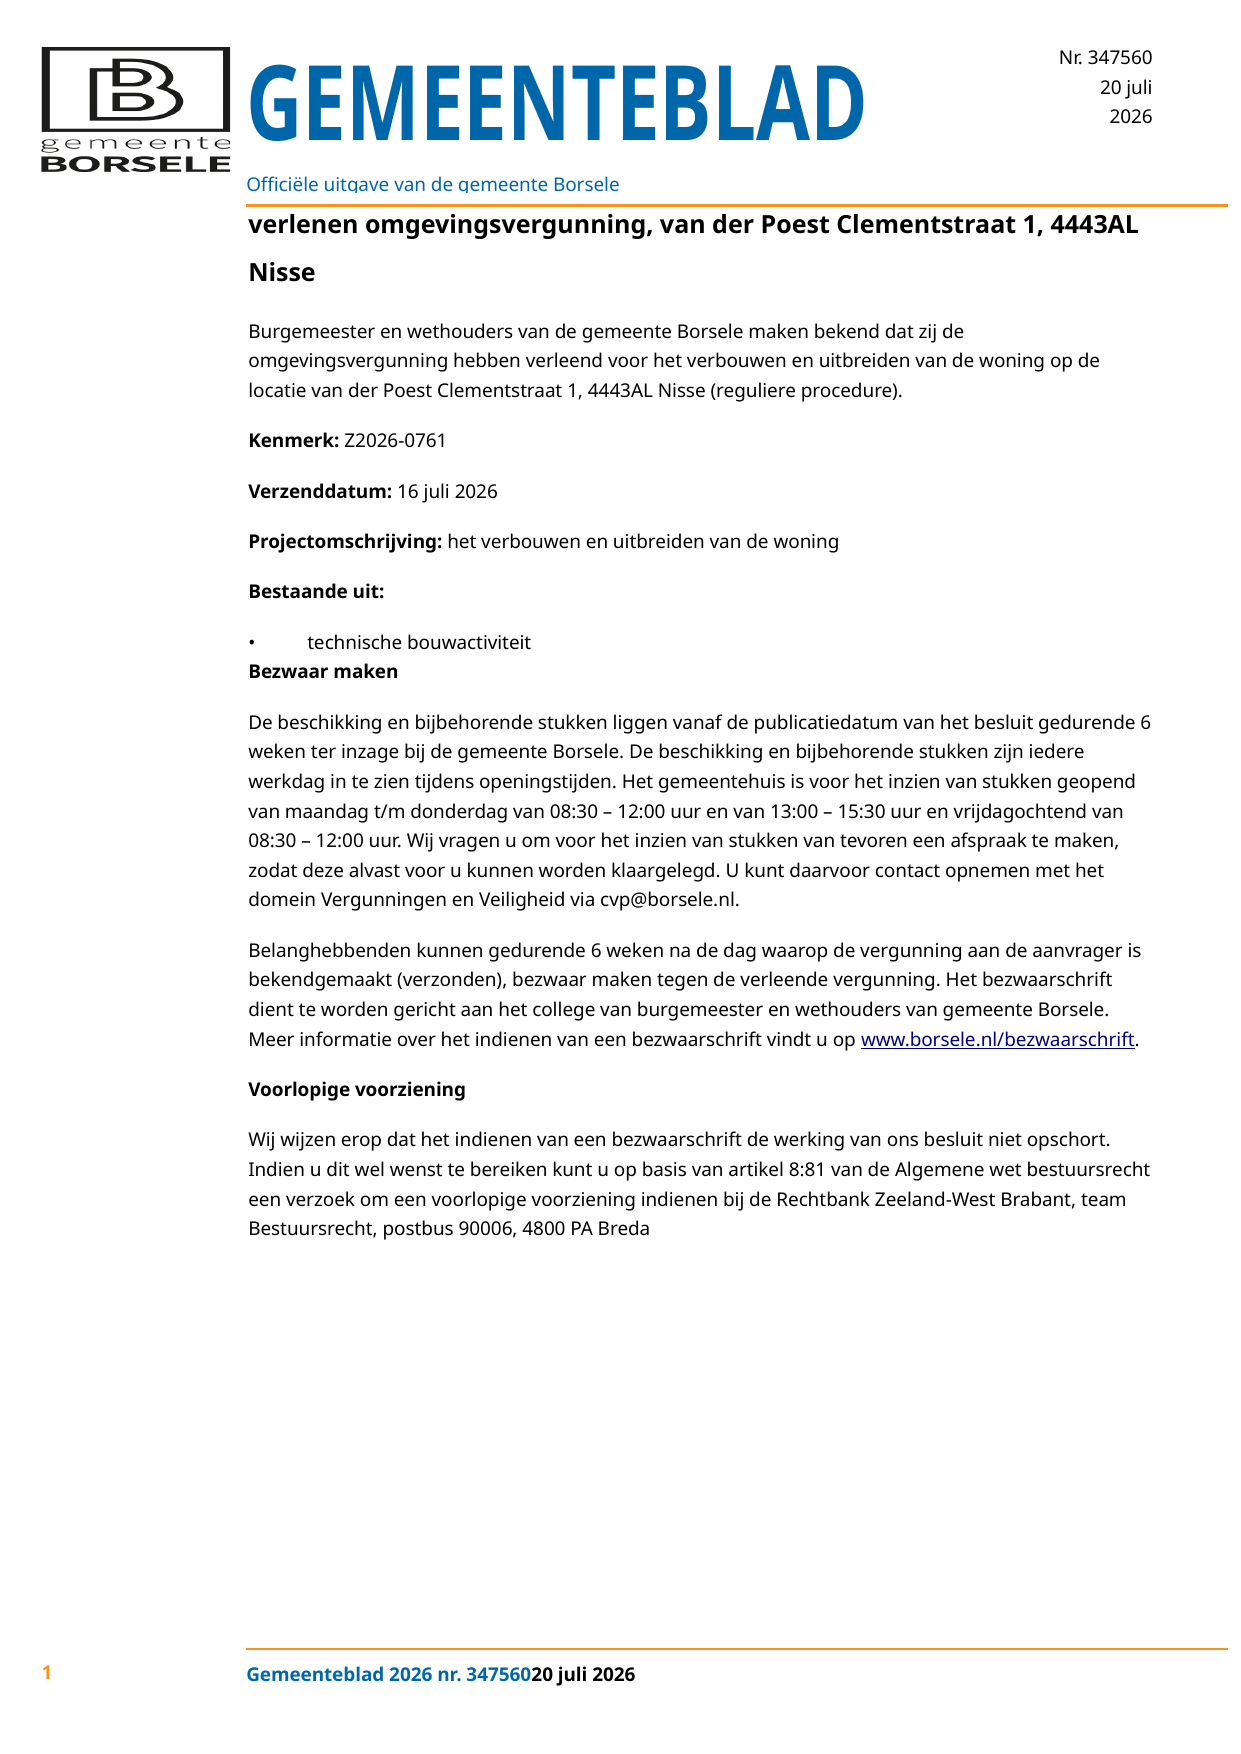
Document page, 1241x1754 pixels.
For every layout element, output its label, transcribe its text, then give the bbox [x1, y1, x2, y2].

text De beschikking en bijbehorende stukken liggen vanaf de publicatiedatum van het besluit gedurende 6 weken ter inzage bij de gemeente Borsele. De beschikking en bijbehorende stukken zijn iedere werkdag in te zien tijdens openingstijden. Het gemeentehuis is voor het inzien van stukken geopend van maandag t/m donderdag van 08:30 – 12:00 uur en van 13:00 – 15:30 uur en vrijdagochtend van 08:30 – 12:00 uur. Wij vragen u om voor het inzien van stukken van tevoren een afspraak te maken, zodat deze alvast voor u kunnen worden klaargelegd. U kunt daarvoor contact opnemen met het domein Vergunningen en Veiligheid via cvp@borsele.nl. [248, 709, 1152, 912]
text Belanghebbenden kunnen gedurende 6 weken na de dag waarop de vergunning aan de aanvrager is bekendgemaakt (verzonden), bezwaar maken tegen de verleende vergunning. Het bezwaarschrift dient te worden gericht aan het college van burgemeester en wethouders van gemeente Borsele. Meer informatie over het indienen van een bezwaarschrift vindt u op www.borsele.nl/bezwaarschrift. [248, 937, 1152, 1052]
text Projectomschrijving: het verbouwen en uitbreiden van de woning [248, 528, 1152, 554]
text Bestaande uit: [248, 579, 1152, 604]
text verlenen omgevingsvergunning, van der Poest Clementstraat 1, 4443AL Nisse [248, 207, 1152, 288]
text Wij wijzen erop dat het indienen van een bezwaarschrift de werking van ons besluit niet opschort. Indien u dit wel wenst te bereiken kunt u op basis van artikel 8:81 van de Algemene wet bestuursrecht een verzoek om een voorlopige voorziening indienen bij de Rechtbank Zeeland-West Brabant, team Bestuursrecht, postbus 90006, 4800 PA Breda [248, 1127, 1152, 1241]
text Bezwaar maken [248, 659, 1152, 684]
list technische bouwactiviteit [248, 629, 1152, 655]
text Voorlopige voorziening [248, 1076, 1152, 1102]
text Kenmerk: Z2026-0761 [248, 427, 1152, 453]
text Verzenddatum: 16 juli 2026 [248, 478, 1152, 504]
text Burgemeester en wethouders van de gemeente Borsele maken bekend dat zij de omgevingsvergunning hebben verleend voor het verbouwen en uitbreiden van de woning op de locatie van der Poest Clementstraat 1, 4443AL Nisse (reguliere procedure). [248, 318, 1152, 403]
picture [41, 47, 231, 172]
